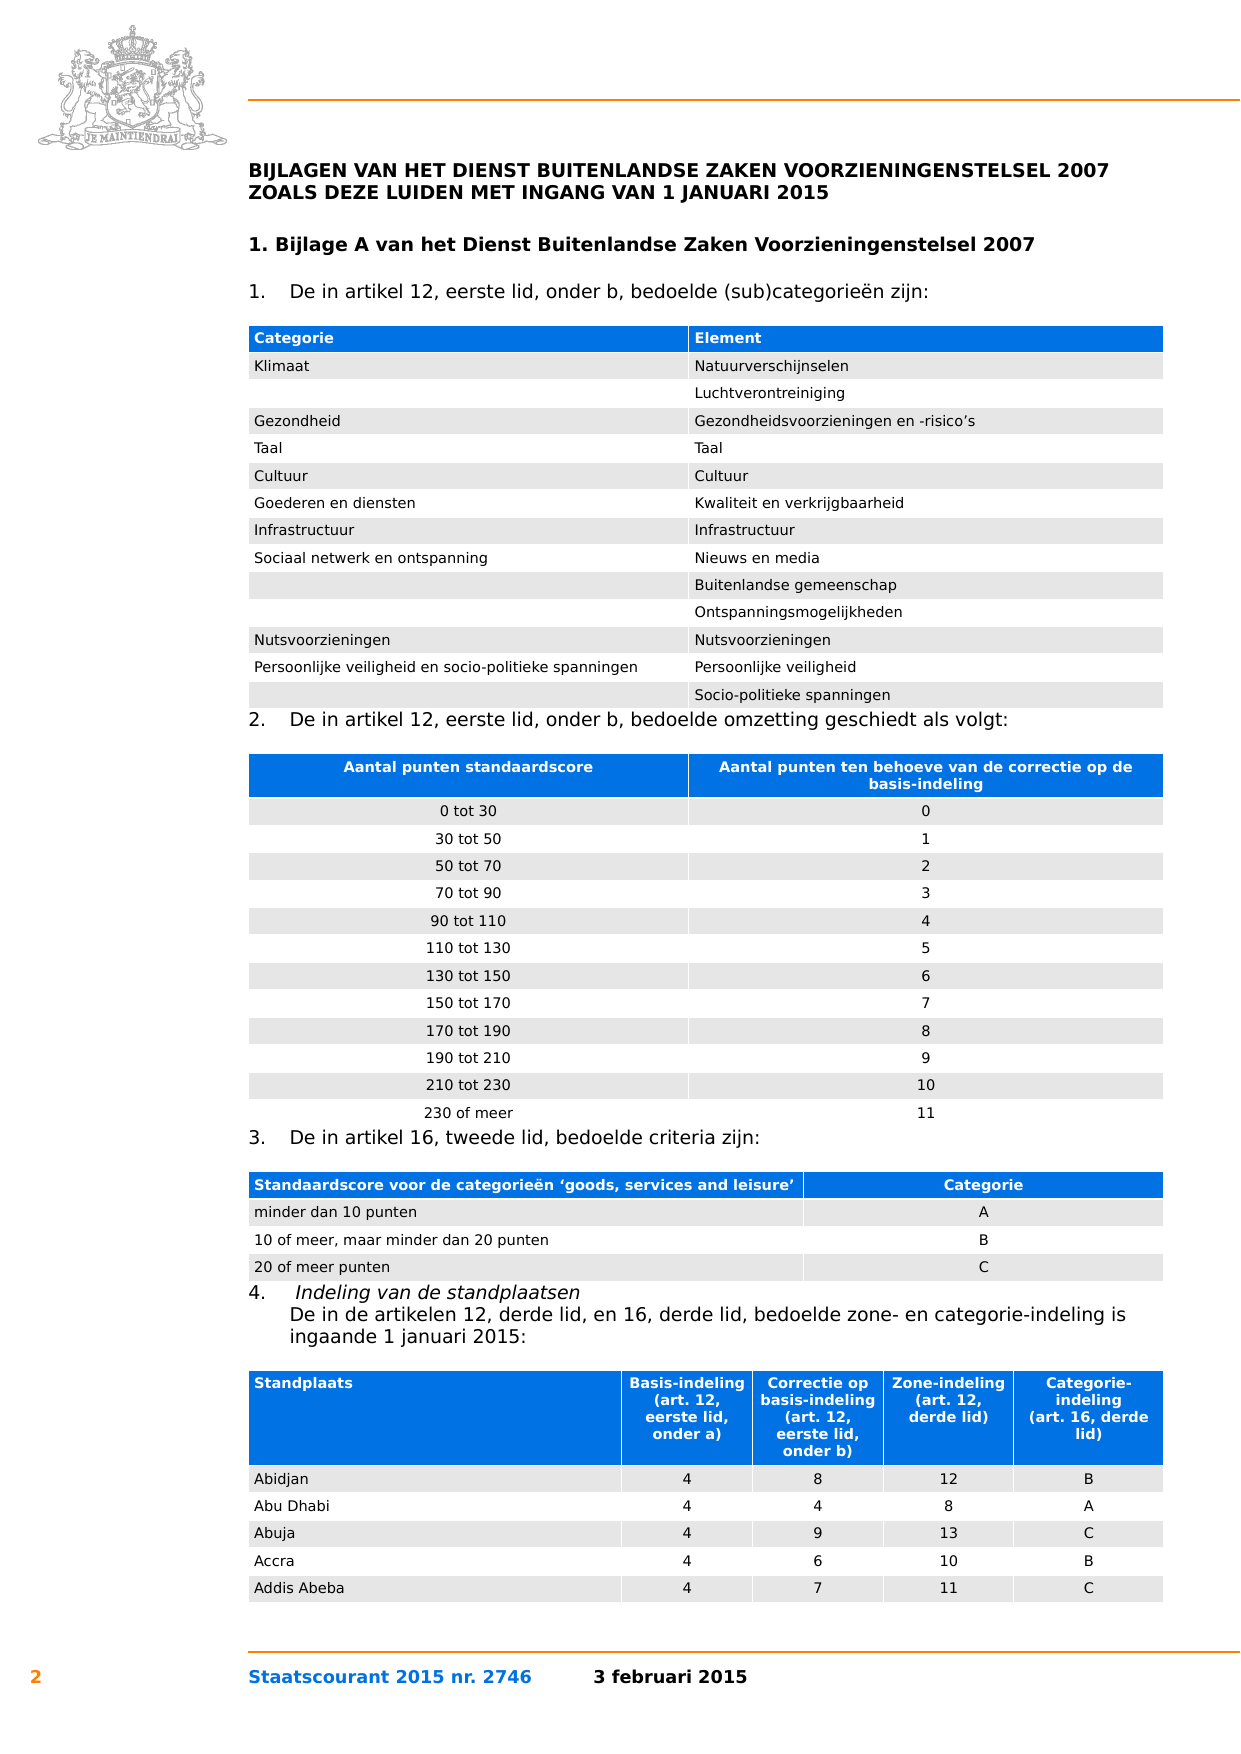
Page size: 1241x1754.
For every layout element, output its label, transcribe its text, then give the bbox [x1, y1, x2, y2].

table_cell Persoonlijke veiligheid [689, 655, 1163, 681]
table_cell Nutsvoorzieningen [689, 627, 1163, 653]
text De in de artikelen 12, derde lid, en 16, derde lid, bedoelde zone- en categorie-indeling is ingaande 1 januari 2015: [289, 1304, 1163, 1348]
table_cell Infrastructuur [689, 518, 1163, 544]
table_cell Gezondheid [249, 408, 688, 434]
table_cell Persoonlijke veiligheid en socio-politieke spanningen [249, 655, 688, 681]
table_cell Abuja [249, 1521, 621, 1547]
table_cell [249, 381, 688, 407]
table_cell B [1014, 1548, 1163, 1574]
table_cell Klimaat [249, 353, 688, 379]
table_cell B [1014, 1466, 1163, 1492]
text 1. De in artikel 12, eerste lid, onder b, bedoelde (sub)categorieën zijn: [248, 281, 1163, 303]
table_cell Buitenlandse gemeenschap [689, 572, 1163, 599]
table_cell Nieuws en media [689, 545, 1163, 571]
table_cell Addis Abeba [249, 1576, 621, 1602]
table_cell 11 [689, 1100, 1163, 1126]
table_cell 2 [689, 853, 1163, 880]
table_cell Infrastructuur [249, 518, 688, 544]
table_cell 8 [689, 1018, 1163, 1044]
table_cell Kwaliteit en verkrijgbaarheid [689, 490, 1163, 516]
table_cell 1 [689, 826, 1163, 852]
table_cell 10 [689, 1073, 1163, 1099]
table_cell 0 [689, 799, 1163, 825]
table_cell Abu Dhabi [249, 1493, 621, 1520]
table_cell Luchtverontreiniging [689, 381, 1163, 407]
table_cell 8 [884, 1493, 1013, 1520]
table_cell 4 [622, 1548, 752, 1574]
table_cell 6 [689, 963, 1163, 989]
table_cell 9 [753, 1521, 883, 1547]
table_cell 6 [753, 1548, 883, 1574]
table_cell [249, 682, 688, 708]
table_header Aantal punten standaardscore [249, 754, 688, 797]
table_cell [249, 572, 688, 599]
table_cell 12 [884, 1466, 1013, 1492]
table_cell Nutsvoorzieningen [249, 627, 688, 653]
table_cell 70 tot 90 [249, 881, 688, 907]
table_cell 4 [689, 908, 1163, 934]
table_cell Taal [249, 435, 688, 462]
table_cell 90 tot 110 [249, 908, 688, 934]
picture [38, 25, 227, 150]
table_header Standaardscore voor de categorieën ‘goods, services and leisure’ [249, 1172, 803, 1198]
table_cell C [1014, 1521, 1163, 1547]
table_cell Socio-politieke spanningen [689, 682, 1163, 708]
table_cell Taal [689, 435, 1163, 462]
table_cell 170 tot 190 [249, 1018, 688, 1044]
table_cell minder dan 10 punten [249, 1200, 803, 1226]
table_header Categorie-indeling (art. 16, derde lid) [1014, 1371, 1163, 1465]
table_header Categorie [804, 1172, 1163, 1198]
table_cell 190 tot 210 [249, 1045, 688, 1071]
table_cell A [804, 1200, 1163, 1226]
table_cell C [804, 1254, 1163, 1281]
table_cell 10 [884, 1548, 1013, 1574]
table_cell 150 tot 170 [249, 990, 688, 1017]
table_cell 110 tot 130 [249, 936, 688, 962]
table_cell Ontspanningsmogelijkheden [689, 600, 1163, 626]
subtitle 1. Bijlage A van het Dienst Buitenlandse Zaken Voorzieningenstelsel 2007 [248, 234, 1163, 256]
table_cell Goederen en diensten [249, 490, 688, 516]
table_cell 9 [689, 1045, 1163, 1071]
table_cell Abidjan [249, 1466, 621, 1492]
table_header Zone-indeling (art. 12, derde lid) [884, 1371, 1013, 1465]
table_cell B [804, 1227, 1163, 1253]
table_header Basis-indeling (art. 12, eerste lid, onder a) [622, 1371, 752, 1465]
table_cell 30 tot 50 [249, 826, 688, 852]
text 4. Indeling van de standplaatsen [248, 1282, 1163, 1304]
table_cell 3 [689, 881, 1163, 907]
table_cell Gezondheidsvoorzieningen en -risico’s [689, 408, 1163, 434]
table_header Aantal punten ten behoeve van de correctie op de basis-indeling [689, 754, 1163, 797]
table_header Categorie [249, 326, 688, 352]
table_cell 7 [689, 990, 1163, 1017]
table_cell 4 [622, 1466, 752, 1492]
table_cell Cultuur [689, 463, 1163, 489]
table_cell 230 of meer [249, 1100, 688, 1126]
table_cell C [1014, 1576, 1163, 1602]
table_cell 130 tot 150 [249, 963, 688, 989]
table_cell 13 [884, 1521, 1013, 1547]
table_cell 4 [622, 1576, 752, 1602]
table_cell Accra [249, 1548, 621, 1574]
table_cell 4 [622, 1493, 752, 1520]
subtitle BIJLAGEN VAN HET DIENST BUITENLANDSE ZAKEN VOORZIENINGENSTELSEL 2007 ZOALS DEZE LUIDEN MET INGANG VAN 1 JANUARI 2015 [248, 160, 1163, 204]
table_cell Cultuur [249, 463, 688, 489]
table_cell 10 of meer, maar minder dan 20 punten [249, 1227, 803, 1253]
text 3. De in artikel 16, tweede lid, bedoelde criteria zijn: [248, 1127, 1163, 1149]
table_cell 210 tot 230 [249, 1073, 688, 1099]
table_cell 11 [884, 1576, 1013, 1602]
table_header Standplaats [249, 1371, 621, 1465]
table_cell 20 of meer punten [249, 1254, 803, 1281]
table_cell 7 [753, 1576, 883, 1602]
table_cell 8 [753, 1466, 883, 1492]
table_cell A [1014, 1493, 1163, 1520]
text 2. De in artikel 12, eerste lid, onder b, bedoelde omzetting geschiedt als volgt: [248, 709, 1163, 731]
table_cell Natuurverschijnselen [689, 353, 1163, 379]
table_cell [249, 600, 688, 626]
table_cell 0 tot 30 [249, 799, 688, 825]
table_header Element [689, 326, 1163, 352]
table_cell 5 [689, 936, 1163, 962]
table_cell 4 [622, 1521, 752, 1547]
table_cell 4 [753, 1493, 883, 1520]
table_cell 50 tot 70 [249, 853, 688, 880]
table_cell Sociaal netwerk en ontspanning [249, 545, 688, 571]
table_header Correctie op basis-indeling (art. 12, eerste lid, onder b) [753, 1371, 883, 1465]
